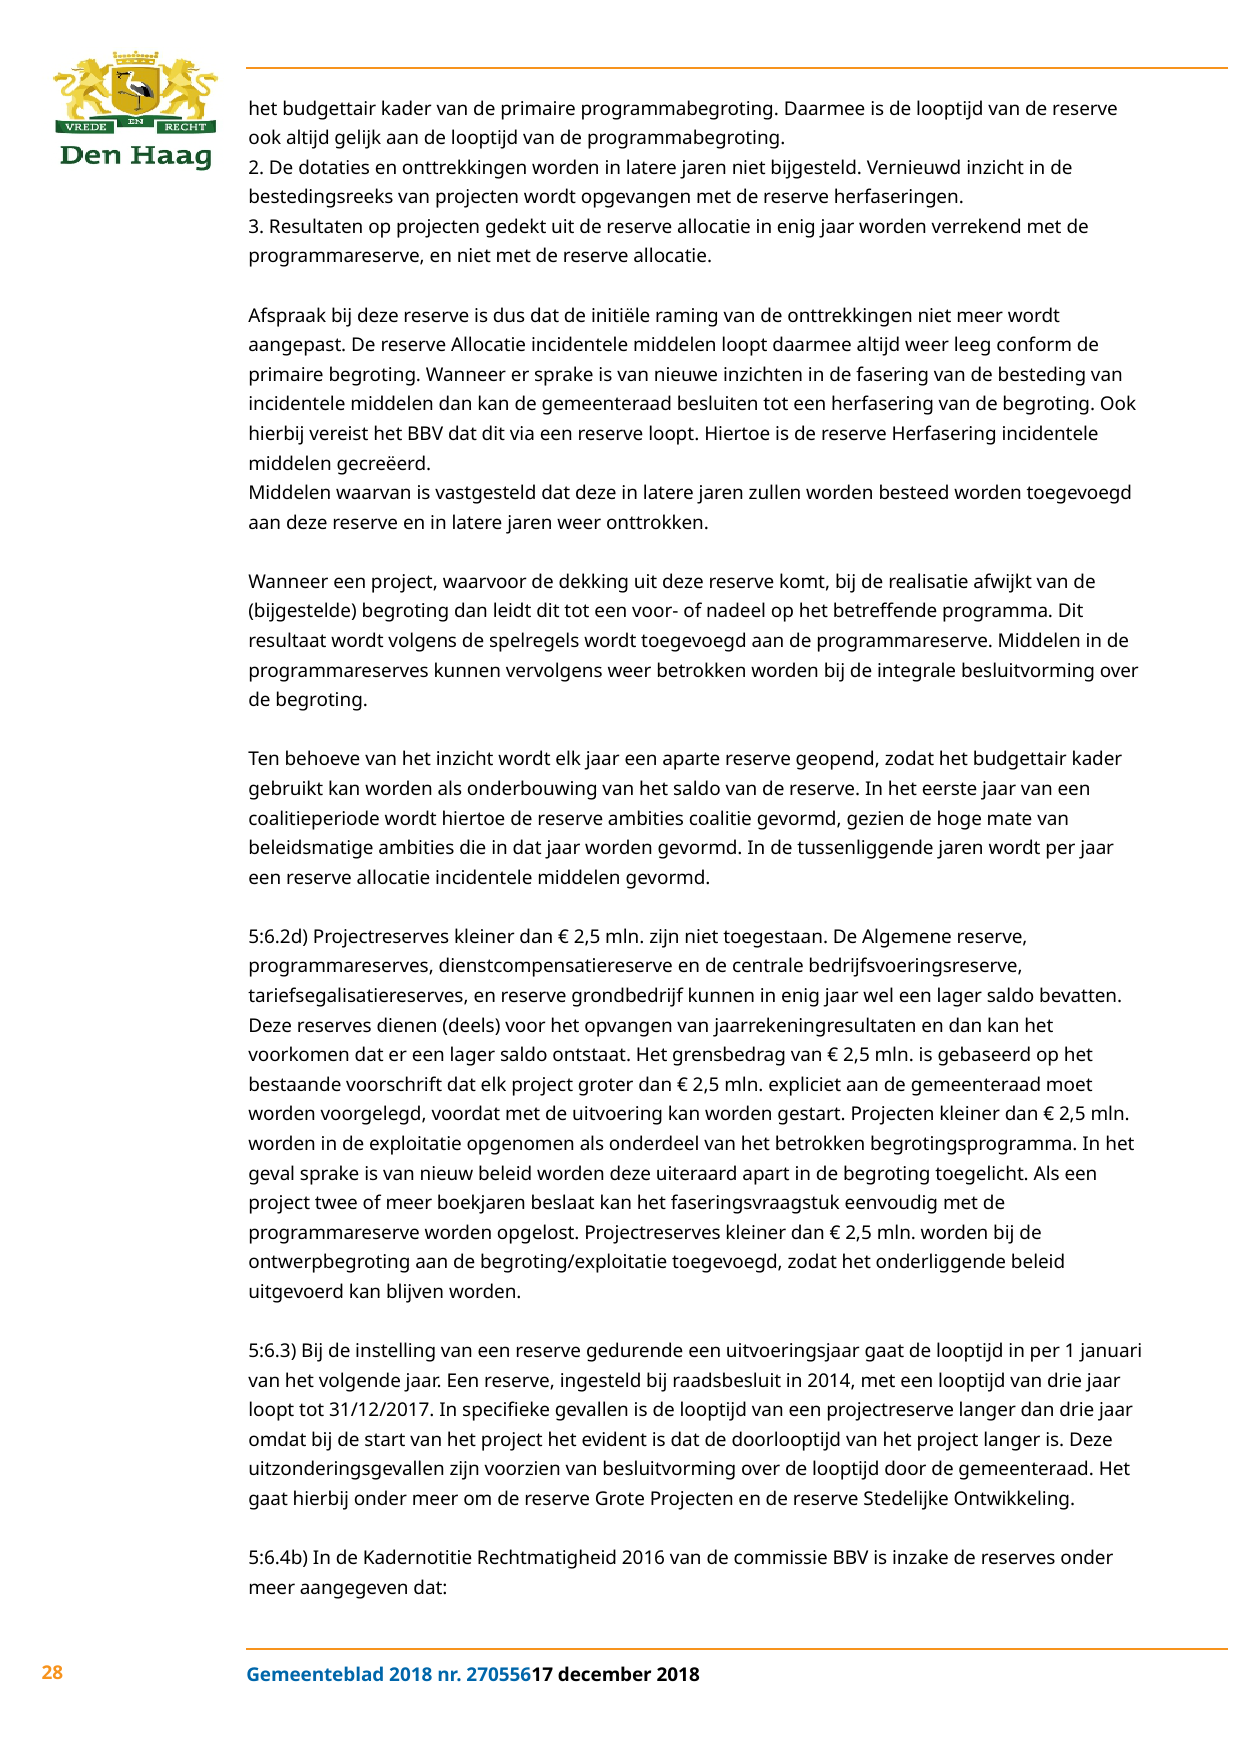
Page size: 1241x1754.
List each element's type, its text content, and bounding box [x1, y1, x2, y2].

text het budgettair kader van de primaire programmabegroting. Daarmee is de looptijd van de reserve ook altijd gelijk aan de looptijd van de programmabegroting. [248, 95, 1152, 150]
text 3. Resultaten op projecten gedekt uit de reserve allocatie in enig jaar worden verrekend met de programmareserve, en niet met de reserve allocatie. [248, 213, 1152, 268]
text Ten behoeve van het inzicht wordt elk jaar een aparte reserve geopend, zodat het budgettair kader gebruikt kan worden als onderbouwing van het saldo van de reserve. In het eerste jaar van een coalitieperiode wordt hiertoe de reserve ambities coalitie gevormd, gezien de hoge mate van beleidsmatige ambities die in dat jaar worden gevormd. In de tussenliggende jaren wordt per jaar een reserve allocatie incidentele middelen gevormd. [248, 746, 1152, 890]
text Afspraak bij deze reserve is dus dat de initiële raming van de onttrekkingen niet meer wordt aangepast. De reserve Allocatie incidentele middelen loopt daarmee altijd weer leeg conform de primaire begroting. Wanneer er sprake is van nieuwe inzichten in de fasering van de besteding van incidentele middelen dan kan de gemeenteraad besluiten tot een herfasering van de begroting. Ook hierbij vereist het BBV dat dit via een reserve loopt. Hiertoe is de reserve Herfasering incidentele middelen gecreëerd. [248, 302, 1152, 476]
picture [41, 47, 231, 172]
text 5:6.4b) In de Kadernotitie Rechtmatigheid 2016 van de commissie BBV is inzake de reserves onder meer aangegeven dat: [248, 1544, 1152, 1600]
text Middelen waarvan is vastgesteld dat deze in latere jaren zullen worden besteed worden toegevoegd aan deze reserve en in latere jaren weer onttrokken. [248, 479, 1152, 535]
text Wanneer een project, waarvoor de dekking uit deze reserve komt, bij de realisatie afwijkt van de (bijgestelde) begroting dan leidt dit tot een voor- of nadeel op het betreffende programma. Dit resultaat wordt volgens de spelregels wordt toegevoegd aan de programmareserve. Middelen in de programmareserves kunnen vervolgens weer betrokken worden bij de integrale besluitvorming over de begroting. [248, 568, 1152, 712]
text 5:6.2d) Projectreserves kleiner dan € 2,5 mln. zijn niet toegestaan. De Algemene reserve, programmareserves, dienstcompensatiereserve en de centrale bedrijfsvoeringsreserve, tariefsegalisatiereserves, en reserve grondbedrijf kunnen in enig jaar wel een lager saldo bevatten. Deze reserves dienen (deels) voor het opvangen van jaarrekeningresultaten en dan kan het voorkomen dat er een lager saldo ontstaat. Het grensbedrag van € 2,5 mln. is gebaseerd op het bestaande voorschrift dat elk project groter dan € 2,5 mln. expliciet aan de gemeenteraad moet worden voorgelegd, voordat met de uitvoering kan worden gestart. Projecten kleiner dan € 2,5 mln. worden in de exploitatie opgenomen als onderdeel van het betrokken begrotingsprogramma. In het geval sprake is van nieuw beleid worden deze uiteraard apart in de begroting toegelicht. Als een project twee of meer boekjaren beslaat kan het faseringsvraagstuk eenvoudig met de programmareserve worden opgelost. Projectreserves kleiner dan € 2,5 mln. worden bij de ontwerpbegroting aan de begroting/exploitatie toegevoegd, zodat het onderliggende beleid uitgevoerd kan blijven worden. [248, 923, 1152, 1304]
text 2. De dotaties en onttrekkingen worden in latere jaren niet bijgesteld. Vernieuwd inzicht in de bestedingsreeks van projecten wordt opgevangen met de reserve herfaseringen. [248, 154, 1152, 209]
text 5:6.3) Bij de instelling van een reserve gedurende een uitvoeringsjaar gaat de looptijd in per 1 januari van het volgende jaar. Een reserve, ingesteld bij raadsbesluit in 2014, met een looptijd van drie jaar loopt tot 31/12/2017. In specifieke gevallen is de looptijd van een projectreserve langer dan drie jaar omdat bij de start van het project het evident is dat de doorlooptijd van het project langer is. Deze uitzonderingsgevallen zijn voorzien van besluitvorming over de looptijd door de gemeenteraad. Het gaat hierbij onder meer om de reserve Grote Projecten en de reserve Stedelijke Ontwikkeling. [248, 1337, 1152, 1511]
